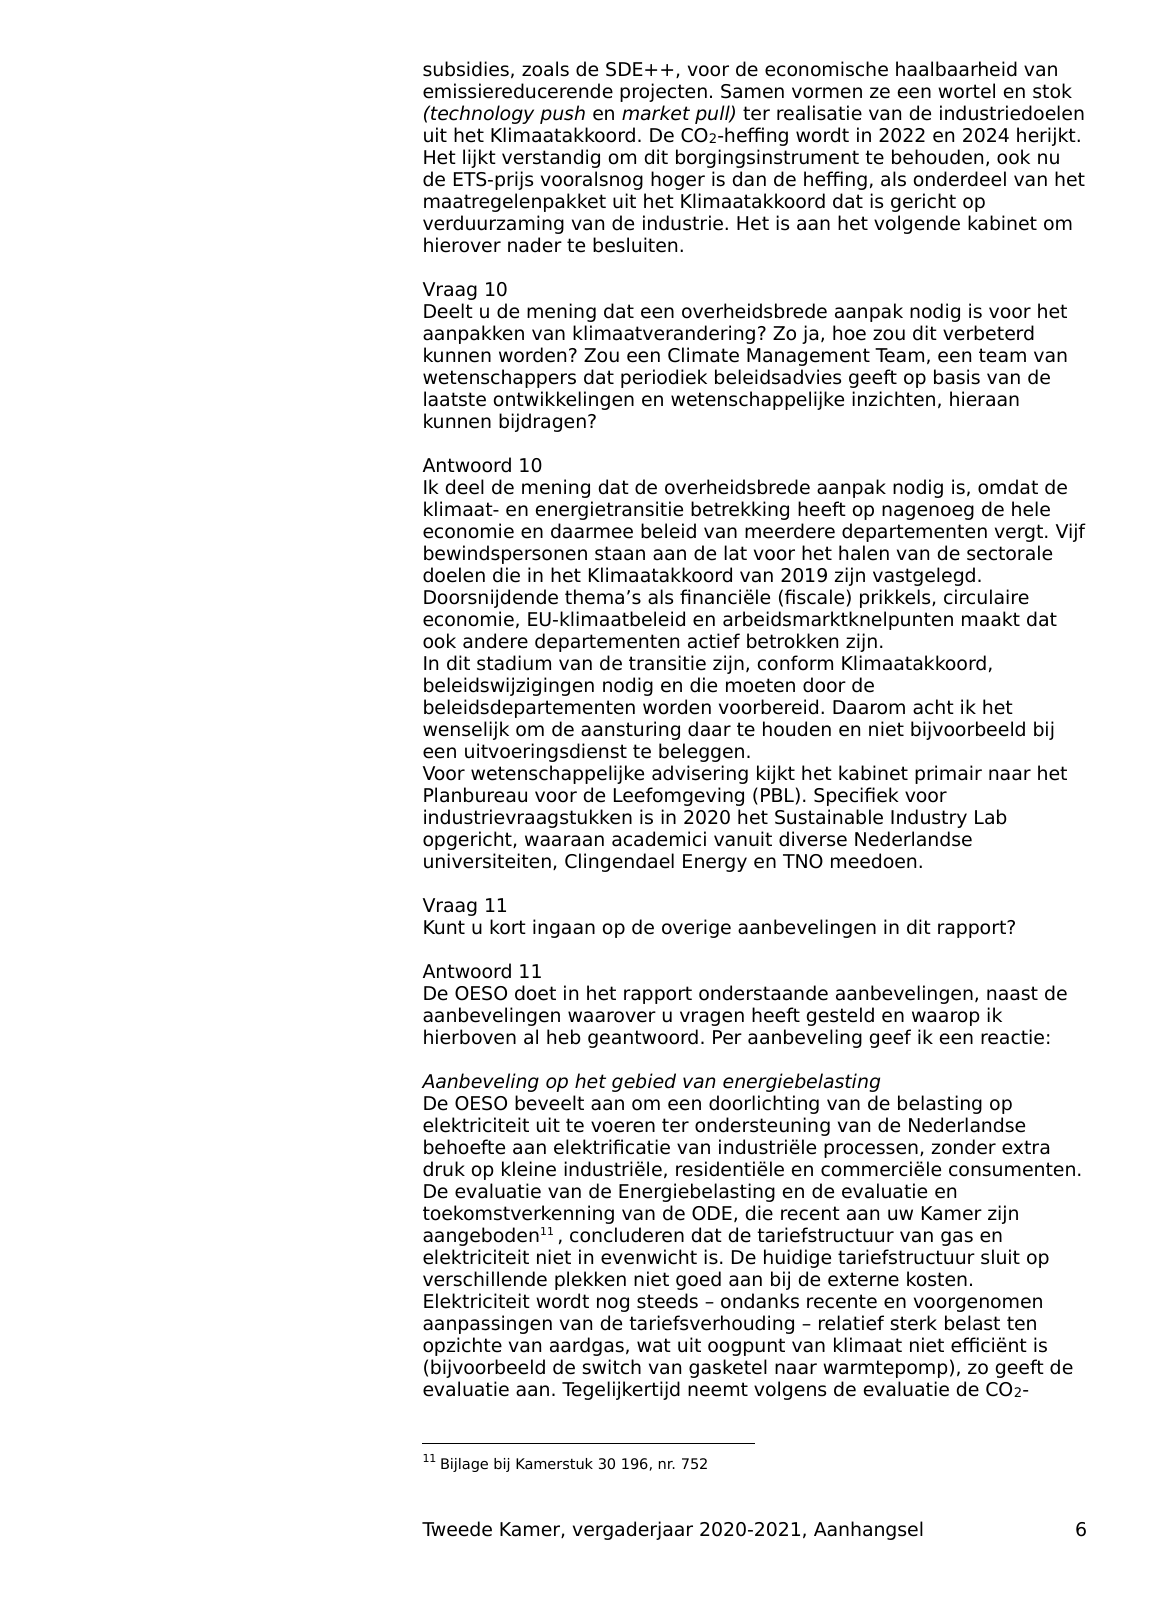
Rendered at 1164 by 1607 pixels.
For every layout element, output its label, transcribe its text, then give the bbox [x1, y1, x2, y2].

text Antwoord 10 [422, 455, 1087, 477]
text Voor wetenschappelijke advisering kijkt het kabinet primair naar het Planbureau voor de Leefomgeving (PBL). Specifiek voor industrievraagstukken is in 2020 het Sustainable Industry Lab opgericht, waaraan academici vanuit diverse Nederlandse universiteiten, Clingendael Energy en TNO meedoen. [422, 763, 1087, 873]
text Vraag 11 [422, 895, 1087, 917]
text Vraag 10 [422, 279, 1087, 301]
text Deelt u de mening dat een overheidsbrede aanpak nodig is voor het aanpakken van klimaatverandering? Zo ja, hoe zou dit verbeterd kunnen worden? Zou een Climate Management Team, een team van wetenschappers dat periodiek beleidsadvies geeft op basis van de laatste ontwikkelingen en wetenschappelijke inzichten, hieraan kunnen bijdragen? [422, 301, 1087, 433]
text Ik deel de mening dat de overheidsbrede aanpak nodig is, omdat de klimaat- en energietransitie betrekking heeft op nagenoeg de hele economie en daarmee beleid van meerdere departementen vergt. Vijf bewindspersonen staan aan de lat voor het halen van de sectorale doelen die in het Klimaatakkoord van 2019 zijn vastgelegd. Doorsnijdende thema’s als financiële (fiscale) prikkels, circulaire economie, EU-klimaatbeleid en arbeidsmarktknelpunten maakt dat ook andere departementen actief betrokken zijn. [422, 477, 1087, 653]
text De evaluatie van de Energiebelasting en de evaluatie en toekomstverkenning van de ODE, die recent aan uw Kamer zijn aangeboden, concluderen dat de tariefstructuur van gas en elektriciteit niet in evenwicht is. De huidige tariefstructuur sluit op verschillende plekken niet goed aan bij de externe kosten. Elektriciteit wordt nog steeds – ondanks recente en voorgenomen aanpassingen van de tariefsverhouding – relatief sterk belast ten opzichte van aardgas, wat uit oogpunt van klimaat niet efficiënt is (bijvoorbeeld de switch van gasketel naar warmtepomp), zo geeft de evaluatie aan. Tegelijkertijd neemt volgens de evaluatie de CO2- [422, 1181, 1087, 1401]
text subsidies, zoals de SDE++, voor de economische haalbaarheid van emissiereducerende projecten. Samen vormen ze een wortel en stok (technology push en market pull) ter realisatie van de industriedoelen uit het Klimaatakkoord. De CO2-heffing wordt in 2022 en 2024 herijkt. [422, 59, 1087, 147]
text De OESO beveelt aan om een doorlichting van de belasting op elektriciteit uit te voeren ter ondersteuning van de Nederlandse behoefte aan elektrificatie van industriële processen, zonder extra druk op kleine industriële, residentiële en commerciële consumenten. [422, 1093, 1087, 1181]
text Kunt u kort ingaan op de overige aanbevelingen in dit rapport? [422, 917, 1087, 939]
text Aanbeveling op het gebied van energiebelasting [422, 1071, 1087, 1093]
text In dit stadium van de transitie zijn, conform Klimaatakkoord, beleidswijzigingen nodig en die moeten door de beleidsdepartementen worden voorbereid. Daarom acht ik het wenselijk om de aansturing daar te houden en niet bijvoorbeeld bij een uitvoeringsdienst te beleggen. [422, 653, 1087, 763]
text Bijlage bij Kamerstuk 30 196, nr. 752 [422, 1452, 1087, 1474]
text Antwoord 11 [422, 961, 1087, 983]
text De OESO doet in het rapport onderstaande aanbevelingen, naast de aanbevelingen waarover u vragen heeft gesteld en waarop ik hierboven al heb geantwoord. Per aanbeveling geef ik een reactie: [422, 983, 1087, 1049]
text Het lijkt verstandig om dit borgingsinstrument te behouden, ook nu de ETS-prijs vooralsnog hoger is dan de heffing, als onderdeel van het maatregelenpakket uit het Klimaatakkoord dat is gericht op verduurzaming van de industrie. Het is aan het volgende kabinet om hierover nader te besluiten. [422, 147, 1087, 257]
